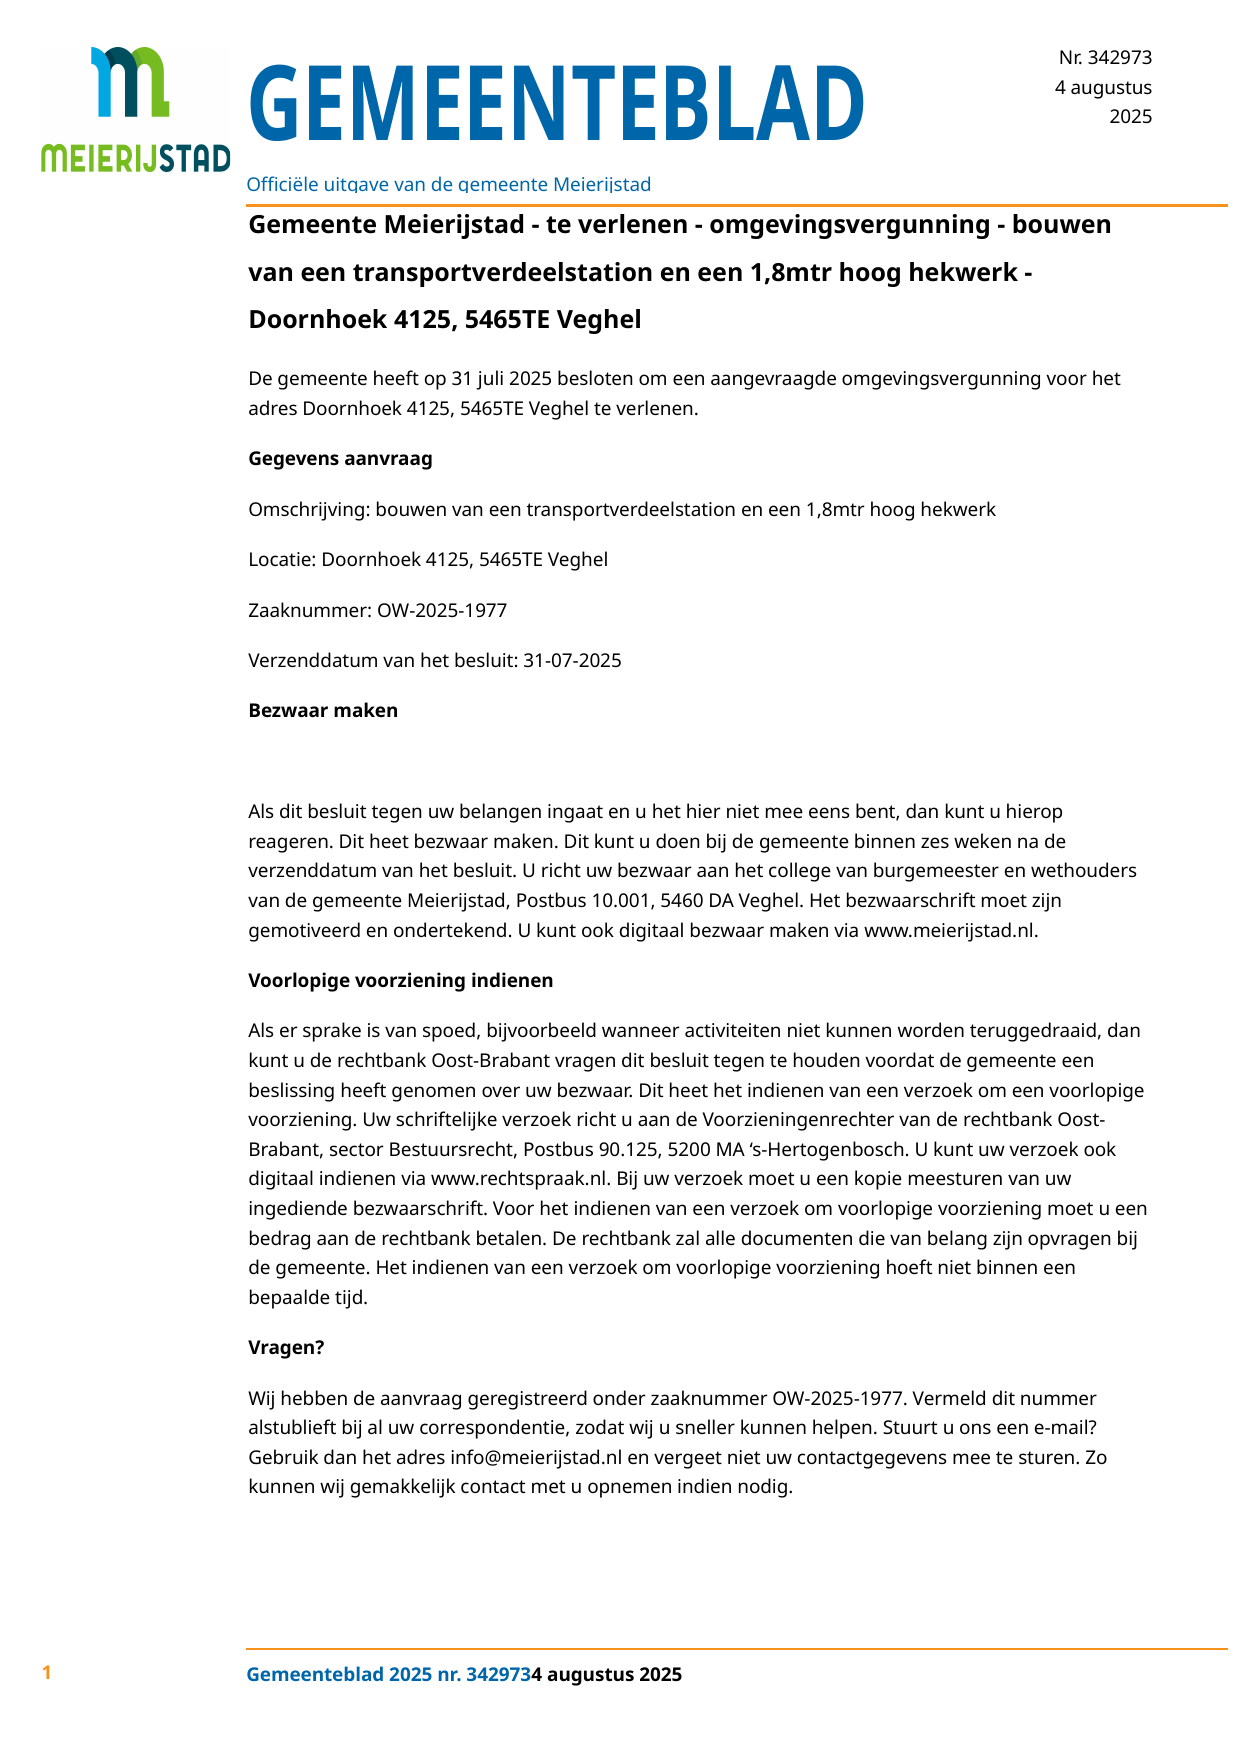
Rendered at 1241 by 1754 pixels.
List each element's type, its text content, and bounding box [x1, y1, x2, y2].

text Als dit besluit tegen uw belangen ingaat en u het hier niet mee eens bent, dan kunt u hierop reageren. Dit heet bezwaar maken. Dit kunt u doen bij de gemeente binnen zes weken na de verzenddatum van het besluit. U richt uw bezwaar aan het college van burgemeester en wethouders van de gemeente Meierijstad, Postbus 10.001, 5460 DA Veghel. Het bezwaarschrift moet zijn gemotiveerd en ondertekend. U kunt ook digitaal bezwaar maken via www.meierijstad.nl. [248, 798, 1152, 942]
text Gegevens aanvraag [248, 446, 1152, 471]
text De gemeente heeft op 31 juli 2025 besloten om een aangevraagde omgevingsvergunning voor het adres Doornhoek 4125, 5465TE Veghel te verlenen. [248, 366, 1152, 421]
text Wij hebben de aanvraag geregistreerd onder zaaknummer OW-2025-1977. Vermeld dit nummer alstublieft bij al uw correspondentie, zodat wij u sneller kunnen helpen. Stuurt u ons een e-mail? Gebruik dan het adres info@meierijstad.nl en vergeet niet uw contactgegevens mee te sturen. Zo kunnen wij gemakkelijk contact met u opnemen indien nodig. [248, 1385, 1152, 1499]
text Omschrijving: bouwen van een transportverdeelstation en een 1,8mtr hoog hekwerk [248, 496, 1152, 522]
text Voorlopige voorziening indienen [248, 967, 1152, 993]
text Locatie: Doornhoek 4125, 5465TE Veghel [248, 546, 1152, 572]
text Bezwaar maken [248, 698, 1152, 723]
text Zaaknummer: OW-2025-1977 [248, 597, 1152, 622]
text Verzenddatum van het besluit: 31-07-2025 [248, 647, 1152, 673]
picture [41, 47, 231, 172]
text Vragen? [248, 1334, 1152, 1360]
text Als er sprake is van spoed, bijvoorbeeld wanneer activiteiten niet kunnen worden teruggedraaid, dan kunt u de rechtbank Oost-Brabant vragen dit besluit tegen te houden voordat de gemeente een beslissing heeft genomen over uw bezwaar. Dit heet het indienen van een verzoek om een voorlopige voorziening. Uw schriftelijke verzoek richt u aan de Voorzieningenrechter van de rechtbank Oost-Brabant, sector Bestuursrecht, Postbus 90.125, 5200 MA ‘s-Hertogenbosch. U kunt uw verzoek ook digitaal indienen via www.rechtspraak.nl. Bij uw verzoek moet u een kopie meesturen van uw ingediende bezwaarschrift. Voor het indienen van een verzoek om voorlopige voorziening moet u een bedrag aan de rechtbank betalen. De rechtbank zal alle documenten die van belang zijn opvragen bij de gemeente. Het indienen van een verzoek om voorlopige voorziening hoeft niet binnen een bepaalde tijd. [248, 1018, 1152, 1309]
text Gemeente Meierijstad - te verlenen - omgevingsvergunning - bouwen van een transportverdeelstation en een 1,8mtr hoog hekwerk - Doornhoek 4125, 5465TE Veghel [248, 207, 1152, 336]
